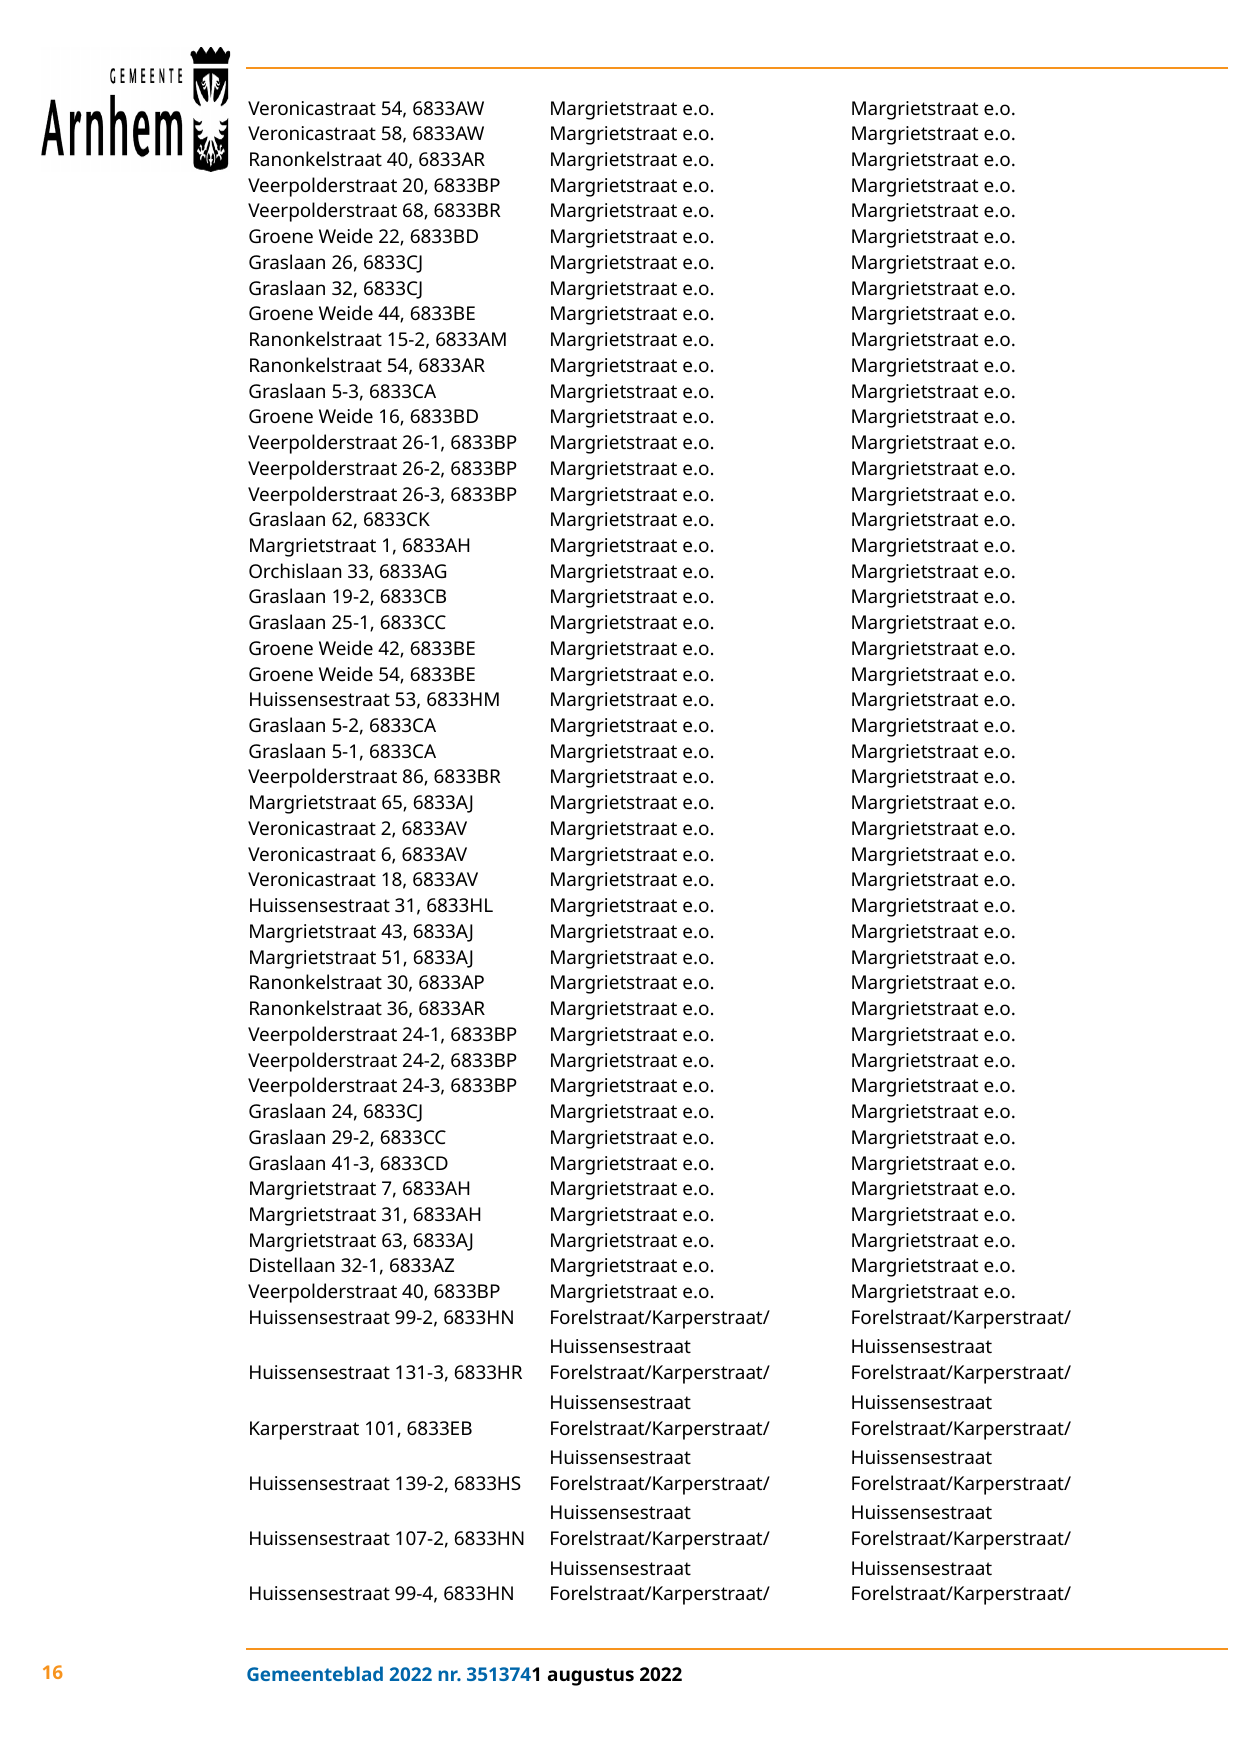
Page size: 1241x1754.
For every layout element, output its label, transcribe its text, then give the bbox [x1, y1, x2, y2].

table_cell Huissensestraat 31, 6833HL [248, 893, 549, 918]
table_cell Margrietstraat e.o. [549, 352, 850, 378]
table_cell Veerpolderstraat 24-1, 6833BP [248, 1021, 549, 1047]
table_cell Margrietstraat e.o. [850, 1227, 1152, 1253]
table_cell Margrietstraat e.o. [850, 764, 1152, 789]
table_cell Veronicastraat 18, 6833AV [248, 867, 549, 892]
table_cell Margrietstraat e.o. [549, 995, 850, 1021]
table_cell Margrietstraat 31, 6833AH [248, 1201, 549, 1227]
table_cell Margrietstraat e.o. [850, 790, 1152, 815]
table_cell Margrietstraat e.o. [549, 506, 850, 532]
table_cell Graslaan 32, 6833CJ [248, 275, 549, 301]
table_cell Margrietstraat e.o. [549, 224, 850, 249]
table_cell Forelstraat/Karperstraat/Huissensestraat [850, 1525, 1152, 1581]
table_cell Margrietstraat e.o. [850, 352, 1152, 378]
table_cell Margrietstraat e.o. [850, 378, 1152, 403]
table_cell Margrietstraat e.o. [850, 609, 1152, 635]
table_cell Margrietstraat e.o. [850, 455, 1152, 481]
table_cell Margrietstraat e.o. [850, 95, 1152, 121]
table_cell Veerpolderstraat 24-2, 6833BP [248, 1047, 549, 1072]
table_cell Margrietstraat 63, 6833AJ [248, 1227, 549, 1253]
table_cell Margrietstraat e.o. [850, 121, 1152, 146]
table_cell Margrietstraat e.o. [850, 301, 1152, 326]
table_cell Margrietstraat e.o. [549, 1278, 850, 1304]
table_cell Groene Weide 22, 6833BD [248, 224, 549, 249]
table_cell Margrietstraat e.o. [549, 764, 850, 789]
table_cell Margrietstraat e.o. [850, 1201, 1152, 1227]
table_cell Margrietstraat e.o. [549, 326, 850, 352]
table_cell Forelstraat/Karperstraat/Huissensestraat [850, 1415, 1152, 1470]
table_cell Margrietstraat e.o. [549, 609, 850, 635]
table_cell Margrietstraat e.o. [850, 738, 1152, 764]
table_cell Karperstraat 101, 6833EB [248, 1415, 549, 1470]
table_cell Groene Weide 44, 6833BE [248, 301, 549, 326]
table_cell Margrietstraat e.o. [549, 841, 850, 867]
table_cell Margrietstraat e.o. [850, 1278, 1152, 1304]
table_cell Veerpolderstraat 26-1, 6833BP [248, 429, 549, 455]
table_cell Veerpolderstraat 40, 6833BP [248, 1278, 549, 1304]
table_cell Veerpolderstraat 24-3, 6833BP [248, 1073, 549, 1098]
table_cell Margrietstraat e.o. [549, 481, 850, 506]
table_cell Margrietstraat e.o. [549, 1047, 850, 1072]
table_cell Margrietstraat 51, 6833AJ [248, 944, 549, 969]
table_cell Veronicastraat 54, 6833AW [248, 95, 549, 121]
table_cell Margrietstraat e.o. [549, 815, 850, 841]
table_cell Margrietstraat e.o. [850, 995, 1152, 1021]
table_cell Graslaan 24, 6833CJ [248, 1098, 549, 1124]
table_cell Margrietstraat e.o. [549, 893, 850, 918]
table_cell Margrietstraat e.o. [850, 481, 1152, 506]
table_cell Margrietstraat e.o. [549, 249, 850, 275]
table_cell Margrietstraat e.o. [549, 1124, 850, 1150]
table_cell Margrietstraat e.o. [549, 404, 850, 429]
table_cell Margrietstraat e.o. [850, 506, 1152, 532]
table_cell Margrietstraat e.o. [850, 249, 1152, 275]
table_cell Groene Weide 54, 6833BE [248, 661, 549, 687]
table_cell Margrietstraat e.o. [549, 146, 850, 172]
picture [41, 47, 231, 172]
table_cell Ranonkelstraat 30, 6833AP [248, 970, 549, 995]
table_cell Forelstraat/Karperstraat/Huissensestraat [549, 1359, 850, 1415]
table_cell Veerpolderstraat 26-3, 6833BP [248, 481, 549, 506]
table_cell Margrietstraat e.o. [850, 1073, 1152, 1098]
table_cell Margrietstraat e.o. [549, 429, 850, 455]
table_cell Ranonkelstraat 40, 6833AR [248, 146, 549, 172]
table_cell Graslaan 5-2, 6833CA [248, 712, 549, 738]
table_cell Margrietstraat 43, 6833AJ [248, 918, 549, 944]
table_cell Margrietstraat e.o. [850, 224, 1152, 249]
table_cell Margrietstraat e.o. [850, 1047, 1152, 1072]
table_cell Margrietstraat 65, 6833AJ [248, 790, 549, 815]
table_cell Ranonkelstraat 36, 6833AR [248, 995, 549, 1021]
table_cell Graslaan 5-1, 6833CA [248, 738, 549, 764]
table_cell Margrietstraat 1, 6833AH [248, 532, 549, 558]
table_cell Forelstraat/Karperstraat/Huissensestraat [549, 1304, 850, 1359]
table_cell Veronicastraat 2, 6833AV [248, 815, 549, 841]
table_cell Ranonkelstraat 54, 6833AR [248, 352, 549, 378]
table_cell Margrietstraat e.o. [549, 1253, 850, 1278]
table_cell Groene Weide 16, 6833BD [248, 404, 549, 429]
table_cell Veerpolderstraat 86, 6833BR [248, 764, 549, 789]
table_cell Margrietstraat e.o. [549, 1175, 850, 1201]
table_cell Margrietstraat e.o. [850, 172, 1152, 198]
table_cell Margrietstraat e.o. [549, 378, 850, 403]
table_cell Margrietstraat e.o. [850, 893, 1152, 918]
table_cell Margrietstraat e.o. [850, 1175, 1152, 1201]
table_cell Margrietstraat e.o. [549, 198, 850, 223]
table_cell Groene Weide 42, 6833BE [248, 635, 549, 661]
table_cell Distellaan 32-1, 6833AZ [248, 1253, 549, 1278]
table_cell Margrietstraat e.o. [850, 867, 1152, 892]
table_cell Margrietstraat e.o. [549, 275, 850, 301]
table_cell Margrietstraat e.o. [850, 970, 1152, 995]
table_cell Margrietstraat e.o. [549, 867, 850, 892]
table_cell Margrietstraat e.o. [850, 326, 1152, 352]
table_cell Margrietstraat e.o. [549, 121, 850, 146]
table_cell Margrietstraat e.o. [850, 1253, 1152, 1278]
table_cell Margrietstraat e.o. [850, 1150, 1152, 1175]
table_cell Forelstraat/Karperstraat/Huissensestraat [850, 1304, 1152, 1359]
table_cell Margrietstraat e.o. [549, 635, 850, 661]
table_cell Margrietstraat e.o. [549, 738, 850, 764]
table_cell Margrietstraat e.o. [549, 1021, 850, 1047]
table_cell Veronicastraat 6, 6833AV [248, 841, 549, 867]
table_cell Graslaan 25-1, 6833CC [248, 609, 549, 635]
table_cell Margrietstraat e.o. [549, 790, 850, 815]
table_cell Graslaan 41-3, 6833CD [248, 1150, 549, 1175]
table_cell Margrietstraat e.o. [850, 404, 1152, 429]
table_cell Forelstraat/Karperstraat/Huissensestraat [549, 1415, 850, 1470]
table_cell Margrietstraat e.o. [549, 918, 850, 944]
table_cell Huissensestraat 131-3, 6833HR [248, 1359, 549, 1415]
table_cell Huissensestraat 53, 6833HM [248, 687, 549, 712]
table_cell Ranonkelstraat 15-2, 6833AM [248, 326, 549, 352]
table_cell Margrietstraat e.o. [850, 198, 1152, 223]
table_cell Margrietstraat e.o. [549, 1201, 850, 1227]
table_cell Margrietstraat e.o. [549, 558, 850, 584]
table_cell Margrietstraat e.o. [850, 661, 1152, 687]
table_cell Margrietstraat e.o. [850, 1124, 1152, 1150]
table_cell Forelstraat/Karperstraat/Huissensestraat [549, 1525, 850, 1581]
table_cell Margrietstraat e.o. [850, 944, 1152, 969]
table_cell Margrietstraat e.o. [549, 712, 850, 738]
table_cell Margrietstraat e.o. [850, 1098, 1152, 1124]
table_cell Graslaan 5-3, 6833CA [248, 378, 549, 403]
table_cell Forelstraat/Karperstraat/ [549, 1581, 850, 1606]
table_cell Margrietstraat e.o. [549, 584, 850, 609]
table_cell Veerpolderstraat 20, 6833BP [248, 172, 549, 198]
table_cell Margrietstraat e.o. [549, 687, 850, 712]
table_cell Veerpolderstraat 26-2, 6833BP [248, 455, 549, 481]
table_cell Margrietstraat e.o. [850, 429, 1152, 455]
table_cell Huissensestraat 139-2, 6833HS [248, 1470, 549, 1525]
table_cell Margrietstraat e.o. [549, 172, 850, 198]
table_cell Margrietstraat e.o. [549, 661, 850, 687]
table_cell Forelstraat/Karperstraat/Huissensestraat [850, 1359, 1152, 1415]
table_cell Graslaan 29-2, 6833CC [248, 1124, 549, 1150]
table_cell Margrietstraat e.o. [549, 970, 850, 995]
table_cell Graslaan 19-2, 6833CB [248, 584, 549, 609]
table_cell Orchislaan 33, 6833AG [248, 558, 549, 584]
table_cell Margrietstraat e.o. [549, 1150, 850, 1175]
table_cell Margrietstraat e.o. [850, 635, 1152, 661]
table_cell Huissensestraat 99-2, 6833HN [248, 1304, 549, 1359]
table_cell Graslaan 62, 6833CK [248, 506, 549, 532]
table_cell Forelstraat/Karperstraat/Huissensestraat [549, 1470, 850, 1525]
table_cell Margrietstraat e.o. [850, 841, 1152, 867]
table_cell Margrietstraat e.o. [549, 1227, 850, 1253]
table_cell Margrietstraat e.o. [549, 1098, 850, 1124]
table_cell Graslaan 26, 6833CJ [248, 249, 549, 275]
table_cell Margrietstraat e.o. [850, 146, 1152, 172]
table_cell Margrietstraat e.o. [850, 558, 1152, 584]
table_cell Margrietstraat e.o. [850, 1021, 1152, 1047]
table_cell Margrietstraat e.o. [549, 455, 850, 481]
table_cell Margrietstraat e.o. [549, 301, 850, 326]
table_cell Margrietstraat e.o. [850, 815, 1152, 841]
table_cell Margrietstraat e.o. [850, 687, 1152, 712]
table_cell Forelstraat/Karperstraat/ [850, 1581, 1152, 1606]
table_cell Huissensestraat 107-2, 6833HN [248, 1525, 549, 1581]
table_cell Margrietstraat e.o. [549, 944, 850, 969]
table_cell Margrietstraat e.o. [549, 95, 850, 121]
table_cell Forelstraat/Karperstraat/Huissensestraat [850, 1470, 1152, 1525]
table_cell Margrietstraat e.o. [850, 918, 1152, 944]
table_cell Margrietstraat 7, 6833AH [248, 1175, 549, 1201]
table_cell Margrietstraat e.o. [850, 584, 1152, 609]
table_cell Margrietstraat e.o. [850, 712, 1152, 738]
table_cell Veronicastraat 58, 6833AW [248, 121, 549, 146]
table_cell Veerpolderstraat 68, 6833BR [248, 198, 549, 223]
table_cell Huissensestraat 99-4, 6833HN [248, 1581, 549, 1606]
table_cell Margrietstraat e.o. [549, 532, 850, 558]
table_cell Margrietstraat e.o. [850, 275, 1152, 301]
table_cell Margrietstraat e.o. [549, 1073, 850, 1098]
table_cell Margrietstraat e.o. [850, 532, 1152, 558]
